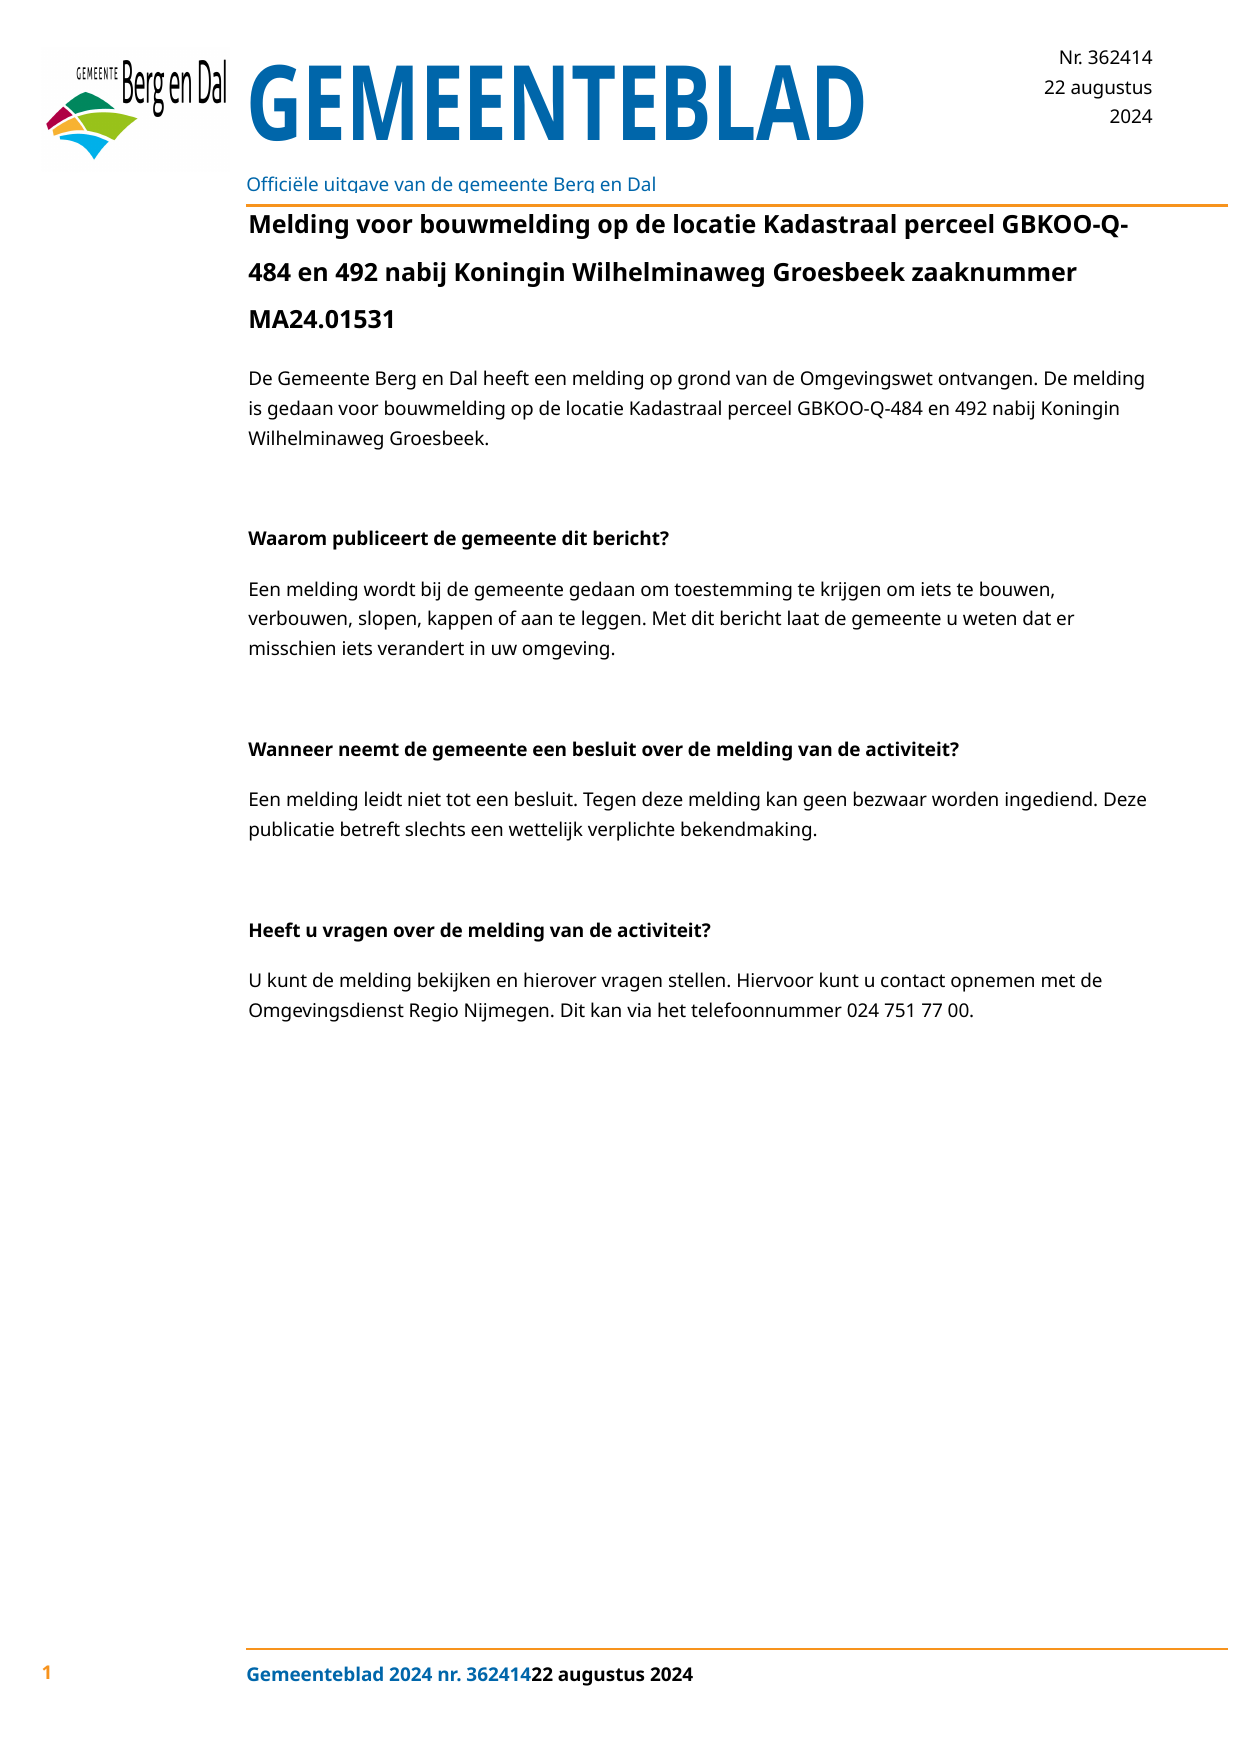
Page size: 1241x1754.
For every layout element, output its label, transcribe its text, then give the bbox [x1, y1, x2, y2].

picture [41, 47, 231, 172]
text Een melding wordt bij de gemeente gedaan om toestemming te krijgen om iets te bouwen, verbouwen, slopen, kappen of aan te leggen. Met dit bericht laat de gemeente u weten dat er misschien iets verandert in uw omgeving. [248, 576, 1152, 661]
text Wanneer neemt de gemeente een besluit over de melding van de activiteit? [248, 736, 1152, 762]
text Heeft u vragen over de melding van de activiteit? [248, 917, 1152, 942]
text U kunt de melding bekijken en hierover vragen stellen. Hiervoor kunt u contact opnemen met de Omgevingsdienst Regio Nijmegen. Dit kan via het telefoonnummer 024 751 77 00. [248, 967, 1152, 1022]
text Waarom publiceert de gemeente dit bericht? [248, 526, 1152, 551]
text Een melding leidt niet tot een besluit. Tegen deze melding kan geen bezwaar worden ingediend. Deze publicatie betreft slechts een wettelijk verplichte bekendmaking. [248, 786, 1152, 842]
text Melding voor bouwmelding op de locatie Kadastraal perceel GBKOO-Q-484 en 492 nabij Koningin Wilhelminaweg Groesbeek zaaknummer MA24.01531 [248, 207, 1152, 336]
text De Gemeente Berg en Dal heeft een melding op grond van de Omgevingswet ontvangen. De melding is gedaan voor bouwmelding op de locatie Kadastraal perceel GBKOO-Q-484 en 492 nabij Koningin Wilhelminaweg Groesbeek. [248, 366, 1152, 450]
